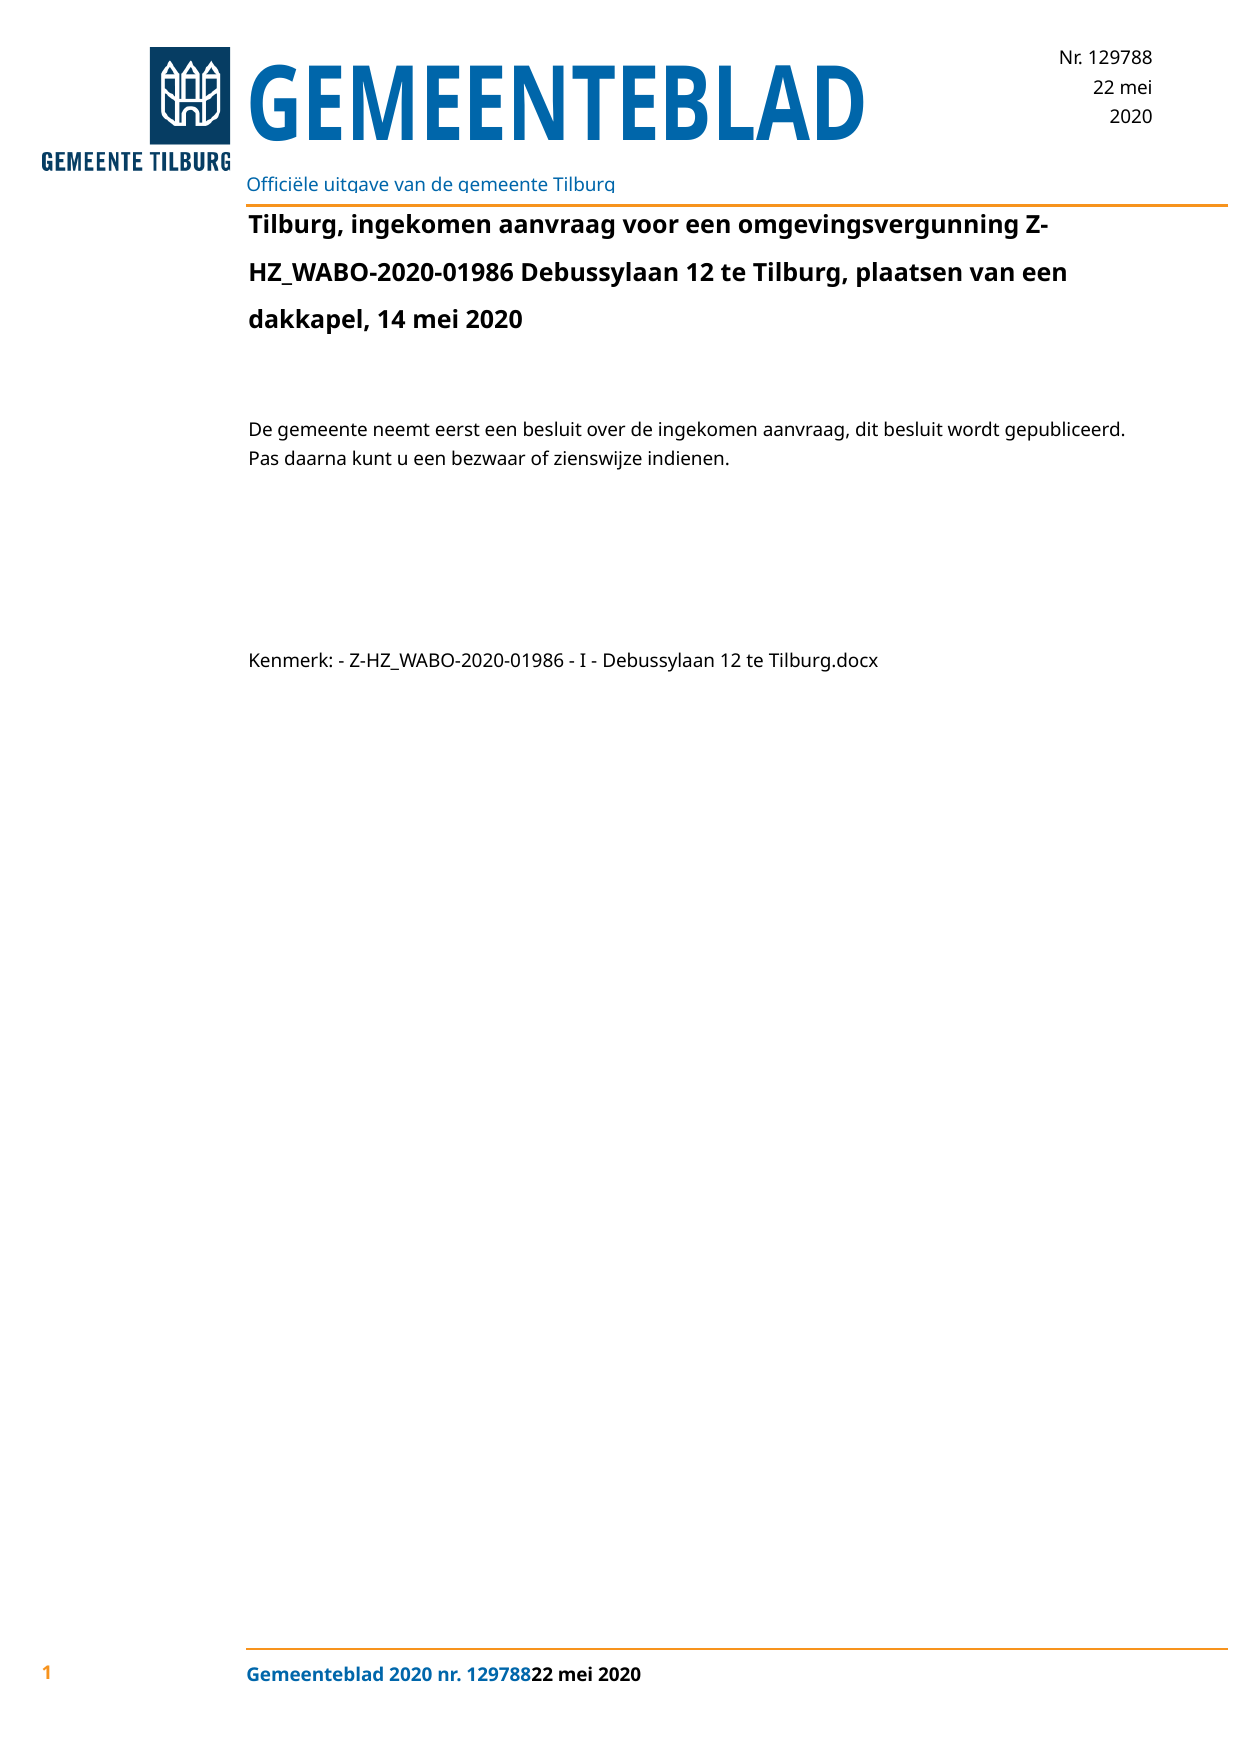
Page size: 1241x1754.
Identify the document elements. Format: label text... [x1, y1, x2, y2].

picture [41, 47, 231, 172]
text De gemeente neemt eerst een besluit over de ingekomen aanvraag, dit besluit wordt gepubliceerd. Pas daarna kunt u een bezwaar of zienswijze indienen. [248, 416, 1152, 471]
text Tilburg, ingekomen aanvraag voor een omgevingsvergunning Z-HZ_WABO-2020-01986 Debussylaan 12 te Tilburg, plaatsen van een dakkapel, 14 mei 2020 [248, 207, 1152, 336]
text Kenmerk: - Z-HZ_WABO-2020-01986 - I - Debussylaan 12 te Tilburg.docx [248, 647, 1152, 673]
